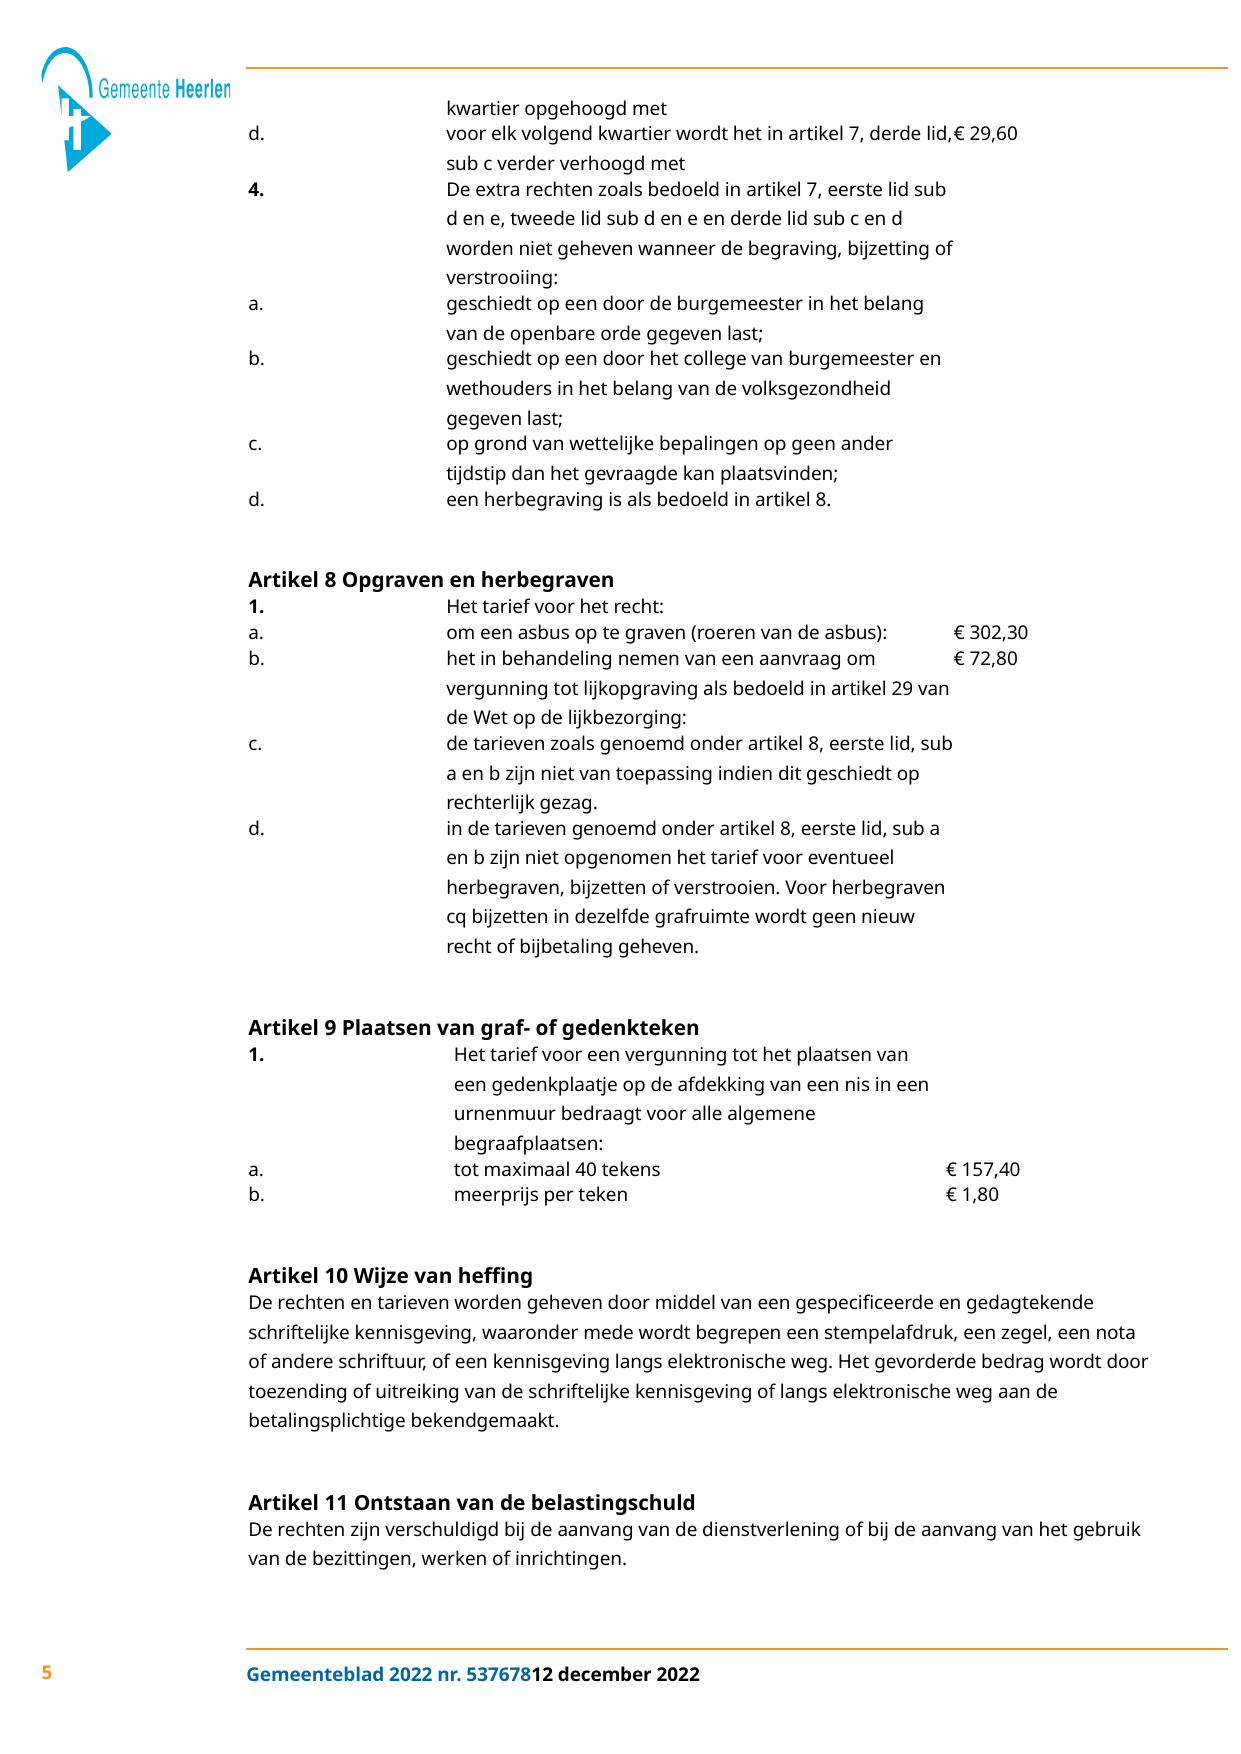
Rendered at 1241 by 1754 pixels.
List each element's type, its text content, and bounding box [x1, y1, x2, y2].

table_cell meerprijs per teken [454, 1181, 946, 1207]
picture [41, 47, 59, 70]
table_cell € 72,80 [954, 645, 1152, 730]
table_header Het tarief voor het recht: [446, 594, 954, 619]
table_cell [248, 95, 446, 121]
table_cell De extra rechten zoals bedoeld in artikel 7, eerste lid sub d en e, tweede lid sub d en e en derde lid sub c en d worden niet geheven wanneer de begraving, bijzetting of verstrooiing: [446, 176, 954, 290]
table_cell [954, 346, 1152, 431]
table_cell op grond van wettelijke bepalingen op geen ander tijdstip dan het gevraagde kan plaatsvinden; [446, 431, 954, 486]
table_cell de tarieven zoals genoemd onder artikel 8, eerste lid, sub a en b zijn niet van toepassing indien dit geschiedt op rechterlijk gezag. [446, 730, 954, 815]
table_cell [954, 431, 1152, 486]
table_cell b. [248, 1181, 454, 1207]
table_cell geschiedt op een door de burgemeester in het belang van de openbare orde gegeven last; [446, 290, 954, 346]
picture [41, 47, 231, 172]
table_cell a. [248, 290, 446, 346]
table_cell [954, 95, 1152, 121]
table_cell d. [248, 121, 446, 176]
text De rechten zijn verschuldigd bij de aanvang van de dienstverlening of bij de aanvang van het gebruik van de bezittingen, werken of inrichtingen. [248, 1516, 1152, 1571]
table_cell voor elk volgend kwartier wordt het in artikel 7, derde lid, sub c verder verhoogd met [446, 121, 954, 176]
table_cell d. [248, 815, 446, 959]
table_cell tot maximaal 40 tekens [454, 1156, 946, 1181]
table_cell a. [248, 620, 446, 645]
table_cell het in behandeling nemen van een aanvraag om vergunning tot lijkopgraving als bedoeld in artikel 29 van de Wet op de lijkbezorging: [446, 645, 954, 730]
text Artikel 8 Opgraven en herbegraven [248, 565, 1152, 594]
table_header [946, 1041, 1152, 1156]
table_header 1. [248, 1041, 454, 1156]
table_cell b. [248, 346, 446, 431]
table_cell [954, 486, 1152, 512]
table_cell [954, 815, 1152, 959]
table_cell € 302,30 [954, 620, 1152, 645]
table_cell b. [248, 645, 446, 730]
table_cell in de tarieven genoemd onder artikel 8, eerste lid, sub a en b zijn niet opgenomen het tarief voor eventueel herbegraven, bijzetten of verstrooien. Voor herbegraven cq bijzetten in dezelfde grafruimte wordt geen nieuw recht of bijbetaling geheven. [446, 815, 954, 959]
table_cell [954, 290, 1152, 346]
table_cell geschiedt op een door het college van burgemeester en wethouders in het belang van de volksgezondheid gegeven last; [446, 346, 954, 431]
table_cell € 1,80 [946, 1181, 1152, 1207]
table_cell [954, 176, 1152, 290]
table_cell 4. [248, 176, 446, 290]
table_cell een herbegraving is als bedoeld in artikel 8. [446, 486, 954, 512]
text Artikel 10 Wijze van heffing [248, 1261, 1152, 1289]
table_header [954, 594, 1152, 619]
table_cell € 157,40 [946, 1156, 1152, 1181]
table_cell kwartier opgehoogd met [446, 95, 954, 121]
table_cell om een asbus op te graven (roeren van de asbus): [446, 620, 954, 645]
table_cell c. [248, 431, 446, 486]
table_cell c. [248, 730, 446, 815]
text De rechten en tarieven worden geheven door middel van een gespecificeerde en gedagtekende schriftelijke kennisgeving, waaronder mede wordt begrepen een stempelafdruk, een zegel, een nota of andere schriftuur, of een kennisgeving langs elektronische weg. Het gevorderde bedrag wordt door toezending of uitreiking van de schriftelijke kennisgeving of langs elektronische weg aan de betalingsplichtige bekendgemaakt. [248, 1289, 1152, 1433]
table_header Het tarief voor een vergunning tot het plaatsen van een gedenkplaatje op de afdekking van een nis in een urnenmuur bedraagt voor alle algemene begraafplaatsen: [454, 1041, 946, 1156]
text Artikel 11 Ontstaan van de belastingschuld [248, 1488, 1152, 1516]
table_cell [954, 730, 1152, 815]
table_cell € 29,60 [954, 121, 1152, 176]
table_header 1. [248, 594, 446, 619]
table_cell a. [248, 1156, 454, 1181]
table_cell d. [248, 486, 446, 512]
text Artikel 9 Plaatsen van graf- of gedenkteken [248, 1013, 1152, 1041]
